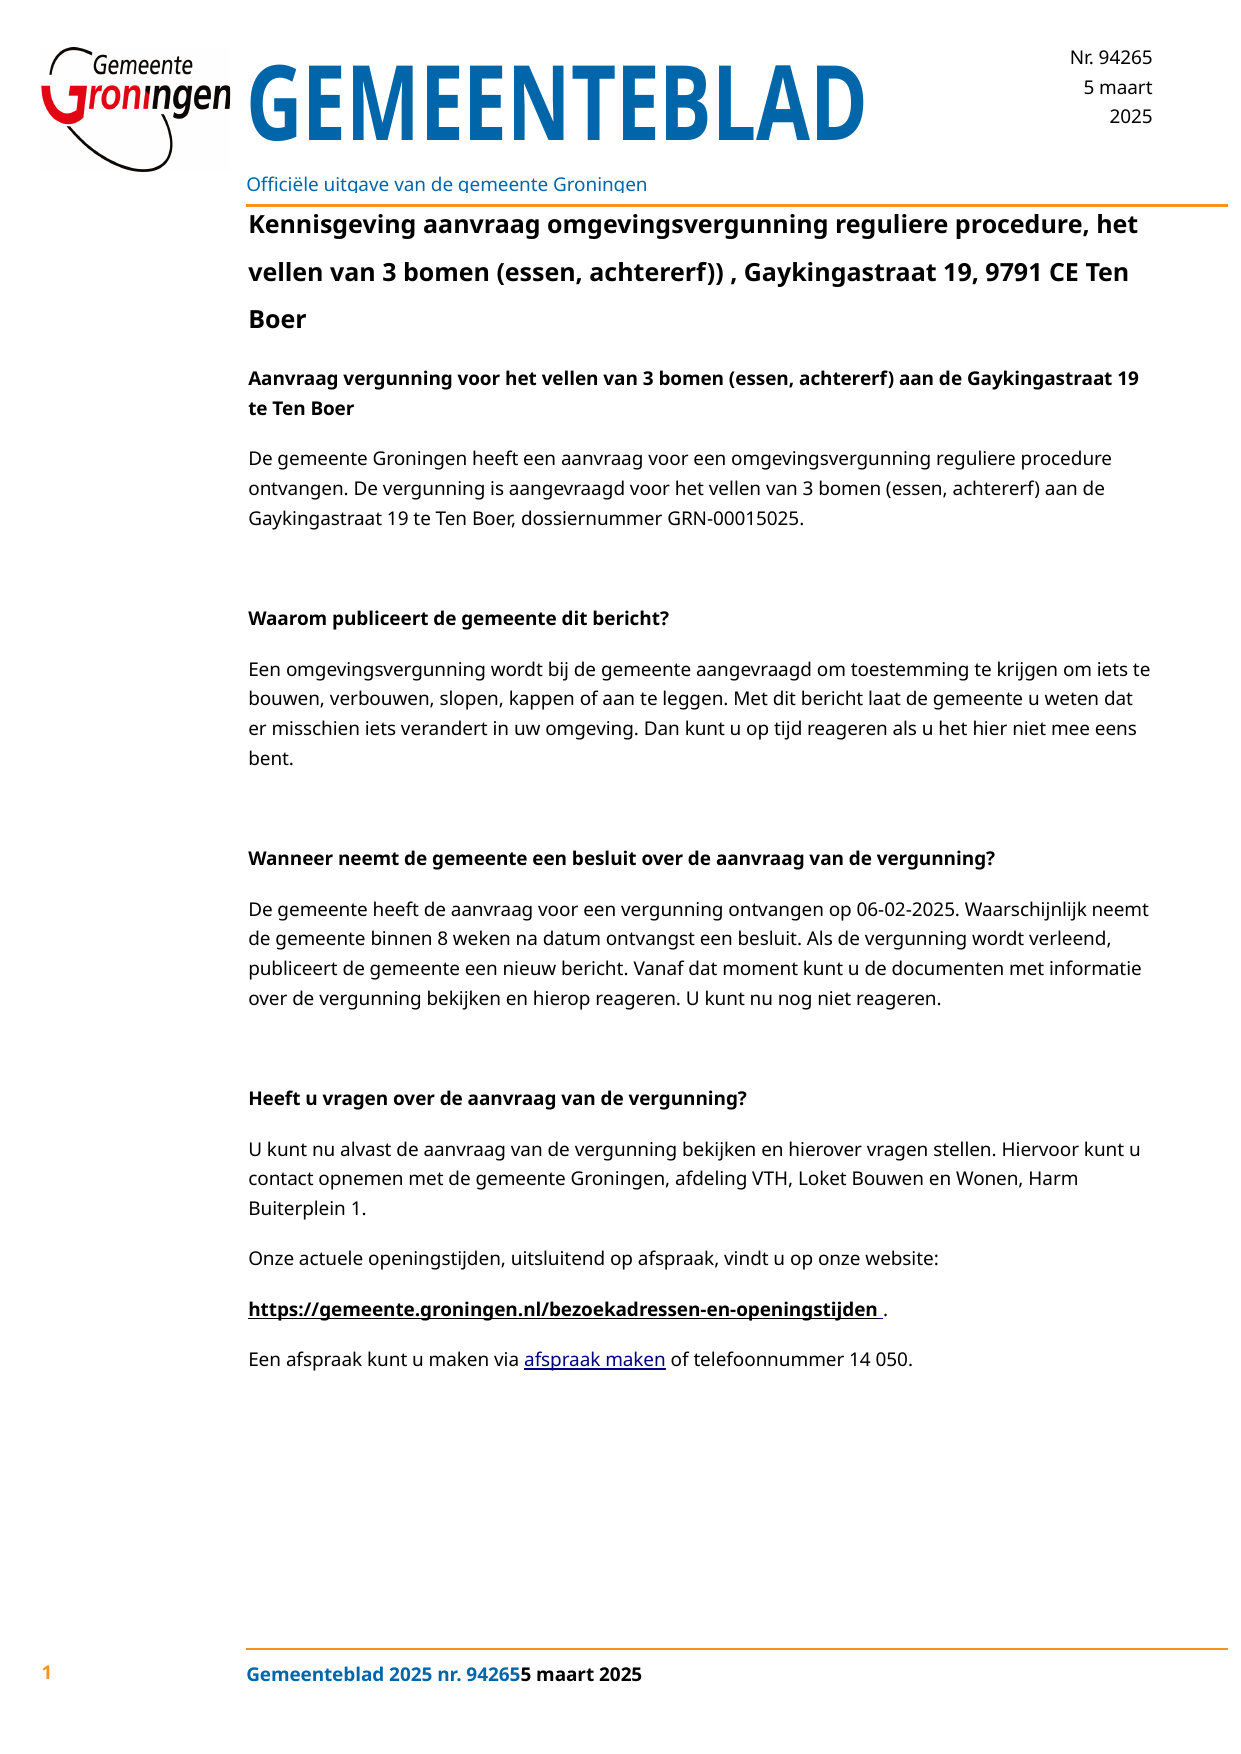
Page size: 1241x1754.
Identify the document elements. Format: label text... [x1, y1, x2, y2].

text U kunt nu alvast de aanvraag van de vergunning bekijken en hierover vragen stellen. Hiervoor kunt u contact opnemen met de gemeente Groningen, afdeling VTH, Loket Bouwen en Wonen, Harm Buiterplein 1. [248, 1136, 1152, 1221]
text https://gemeente.groningen.nl/bezoekadressen-en-openingstijden . [248, 1296, 1152, 1322]
picture [41, 47, 231, 172]
text Wanneer neemt de gemeente een besluit over de aanvraag van de vergunning? [248, 846, 1152, 871]
text Heeft u vragen over de aanvraag van de vergunning? [248, 1086, 1152, 1111]
text De gemeente Groningen heeft een aanvraag voor een omgevingsvergunning reguliere procedure ontvangen. De vergunning is aangevraagd voor het vellen van 3 bomen (essen, achtererf) aan de Gaykingastraat 19 te Ten Boer, dossiernummer GRN-00015025. [248, 446, 1152, 530]
text Waarom publiceert de gemeente dit bericht? [248, 606, 1152, 631]
text Kennisgeving aanvraag omgevingsvergunning reguliere procedure, het vellen van 3 bomen (essen, achtererf)) , Gaykingastraat 19, 9791 CE Ten Boer [248, 207, 1152, 336]
text Een omgevingsvergunning wordt bij de gemeente aangevraagd om toestemming te krijgen om iets te bouwen, verbouwen, slopen, kappen of aan te leggen. Met dit bericht laat de gemeente u weten dat er misschien iets verandert in uw omgeving. Dan kunt u op tijd reageren als u het hier niet mee eens bent. [248, 656, 1152, 770]
text Een afspraak kunt u maken via afspraak maken of telefoonnummer 14 050. [248, 1346, 1152, 1372]
text Aanvraag vergunning voor het vellen van 3 bomen (essen, achtererf) aan de Gaykingastraat 19 te Ten Boer [248, 366, 1152, 421]
text De gemeente heeft de aanvraag voor een vergunning ontvangen op 06-02-2025. Waarschijnlijk neemt de gemeente binnen 8 weken na datum ontvangst een besluit. Als de vergunning wordt verleend, publiceert de gemeente een nieuw bericht. Vanaf dat moment kunt u de documenten met informatie over de vergunning bekijken en hierop reageren. U kunt nu nog niet reageren. [248, 896, 1152, 1010]
text Onze actuele openingstijden, uitsluitend op afspraak, vindt u op onze website: [248, 1246, 1152, 1271]
